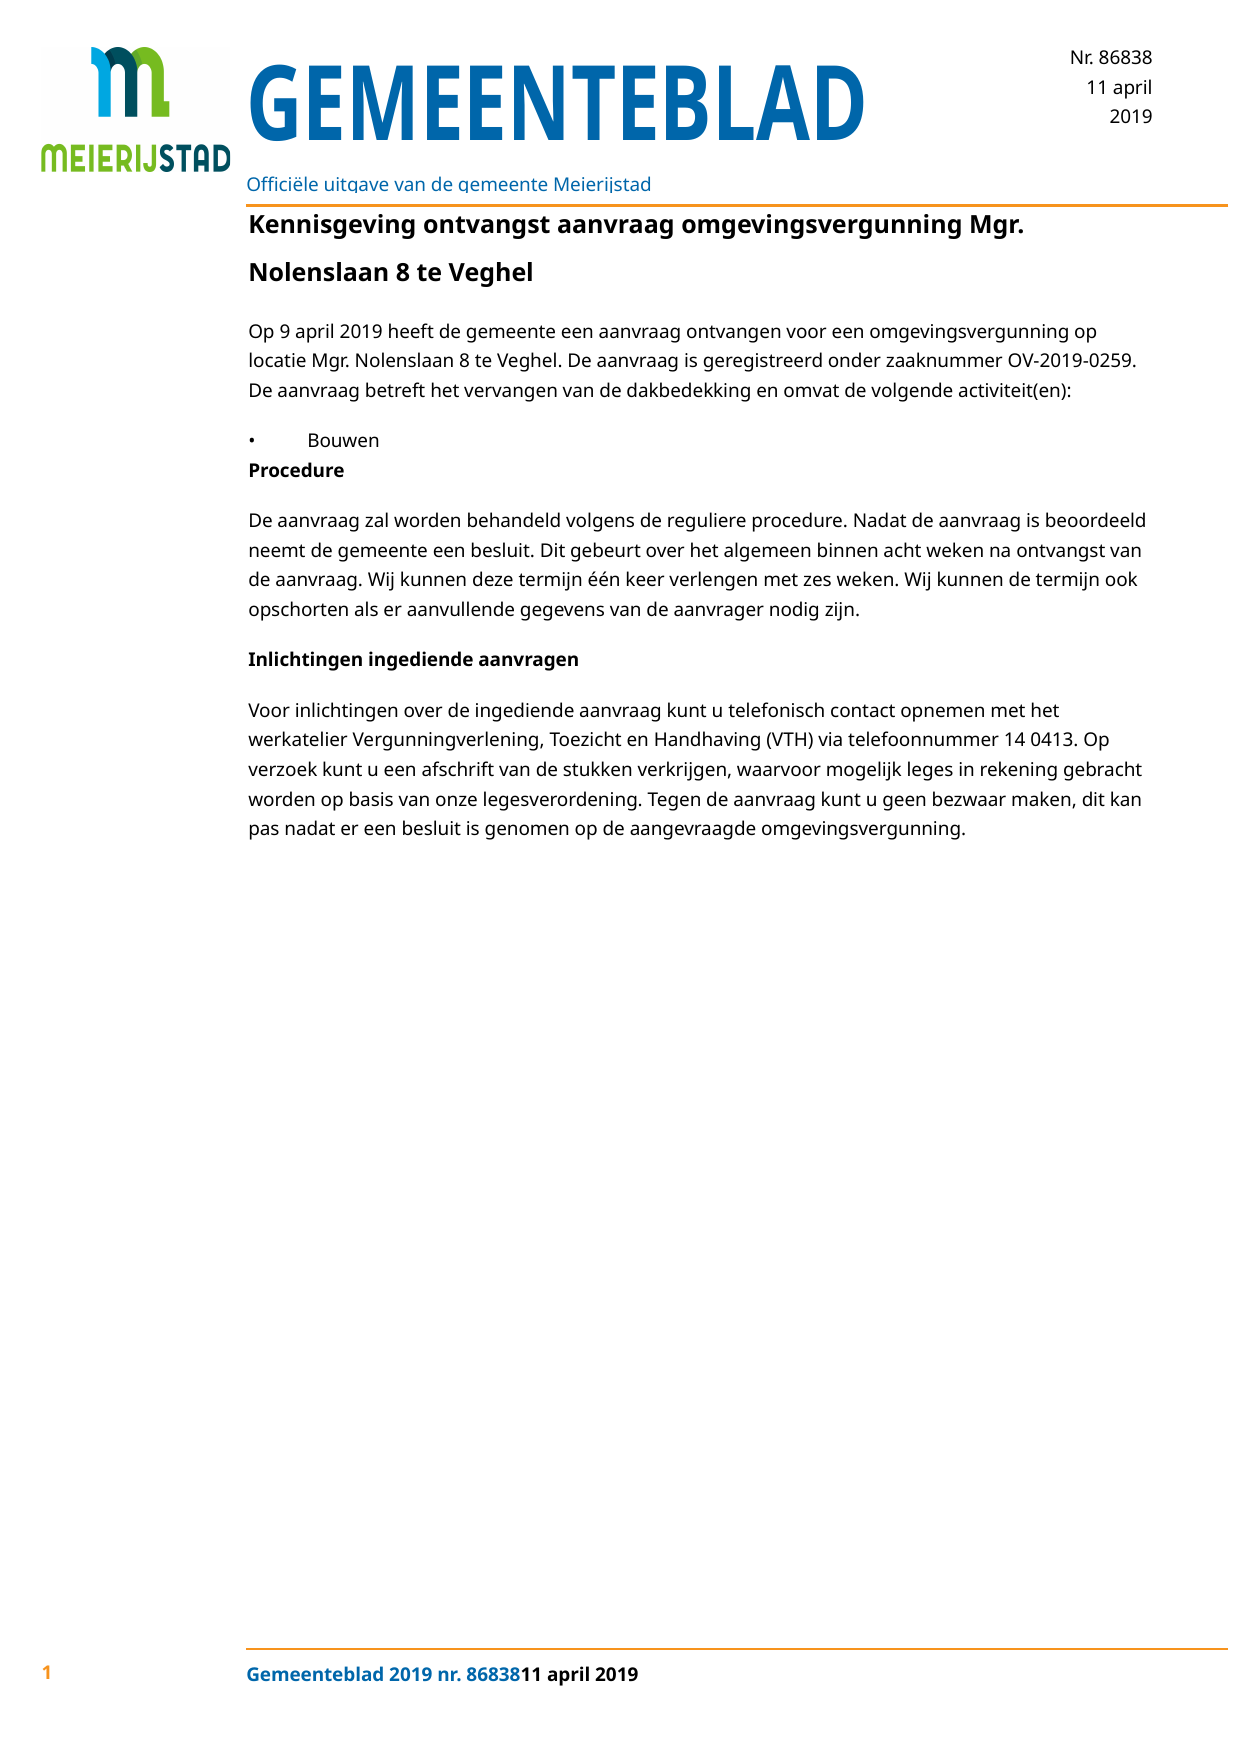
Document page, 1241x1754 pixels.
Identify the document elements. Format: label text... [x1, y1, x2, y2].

text De aanvraag zal worden behandeld volgens de reguliere procedure. Nadat de aanvraag is beoordeeld neemt de gemeente een besluit. Dit gebeurt over het algemeen binnen acht weken na ontvangst van de aanvraag. Wij kunnen deze termijn één keer verlengen met zes weken. Wij kunnen de termijn ook opschorten als er aanvullende gegevens van de aanvrager nodig zijn. [248, 507, 1152, 622]
text Voor inlichtingen over de ingediende aanvraag kunt u telefonisch contact opnemen met het werkatelier Vergunningverlening, Toezicht en Handhaving (VTH) via telefoonnummer 14 0413. Op verzoek kunt u een afschrift van de stukken verkrijgen, waarvoor mogelijk leges in rekening gebracht worden op basis van onze legesverordening. Tegen de aanvraag kunt u geen bezwaar maken, dit kan pas nadat er een besluit is genomen op de aangevraagde omgevingsvergunning. [248, 697, 1152, 841]
picture [41, 47, 231, 172]
text Op 9 april 2019 heeft de gemeente een aanvraag ontvangen voor een omgevingsvergunning op locatie Mgr. Nolenslaan 8 te Veghel. De aanvraag is geregistreerd onder zaaknummer OV-2019-0259. De aanvraag betreft het vervangen van de dakbedekking en omvat de volgende activiteit(en): [248, 318, 1152, 403]
list Bouwen [248, 427, 1152, 453]
text Inlichtingen ingediende aanvragen [248, 647, 1152, 672]
text Kennisgeving ontvangst aanvraag omgevingsvergunning Mgr. Nolenslaan 8 te Veghel [248, 207, 1152, 288]
text Procedure [248, 457, 1152, 483]
